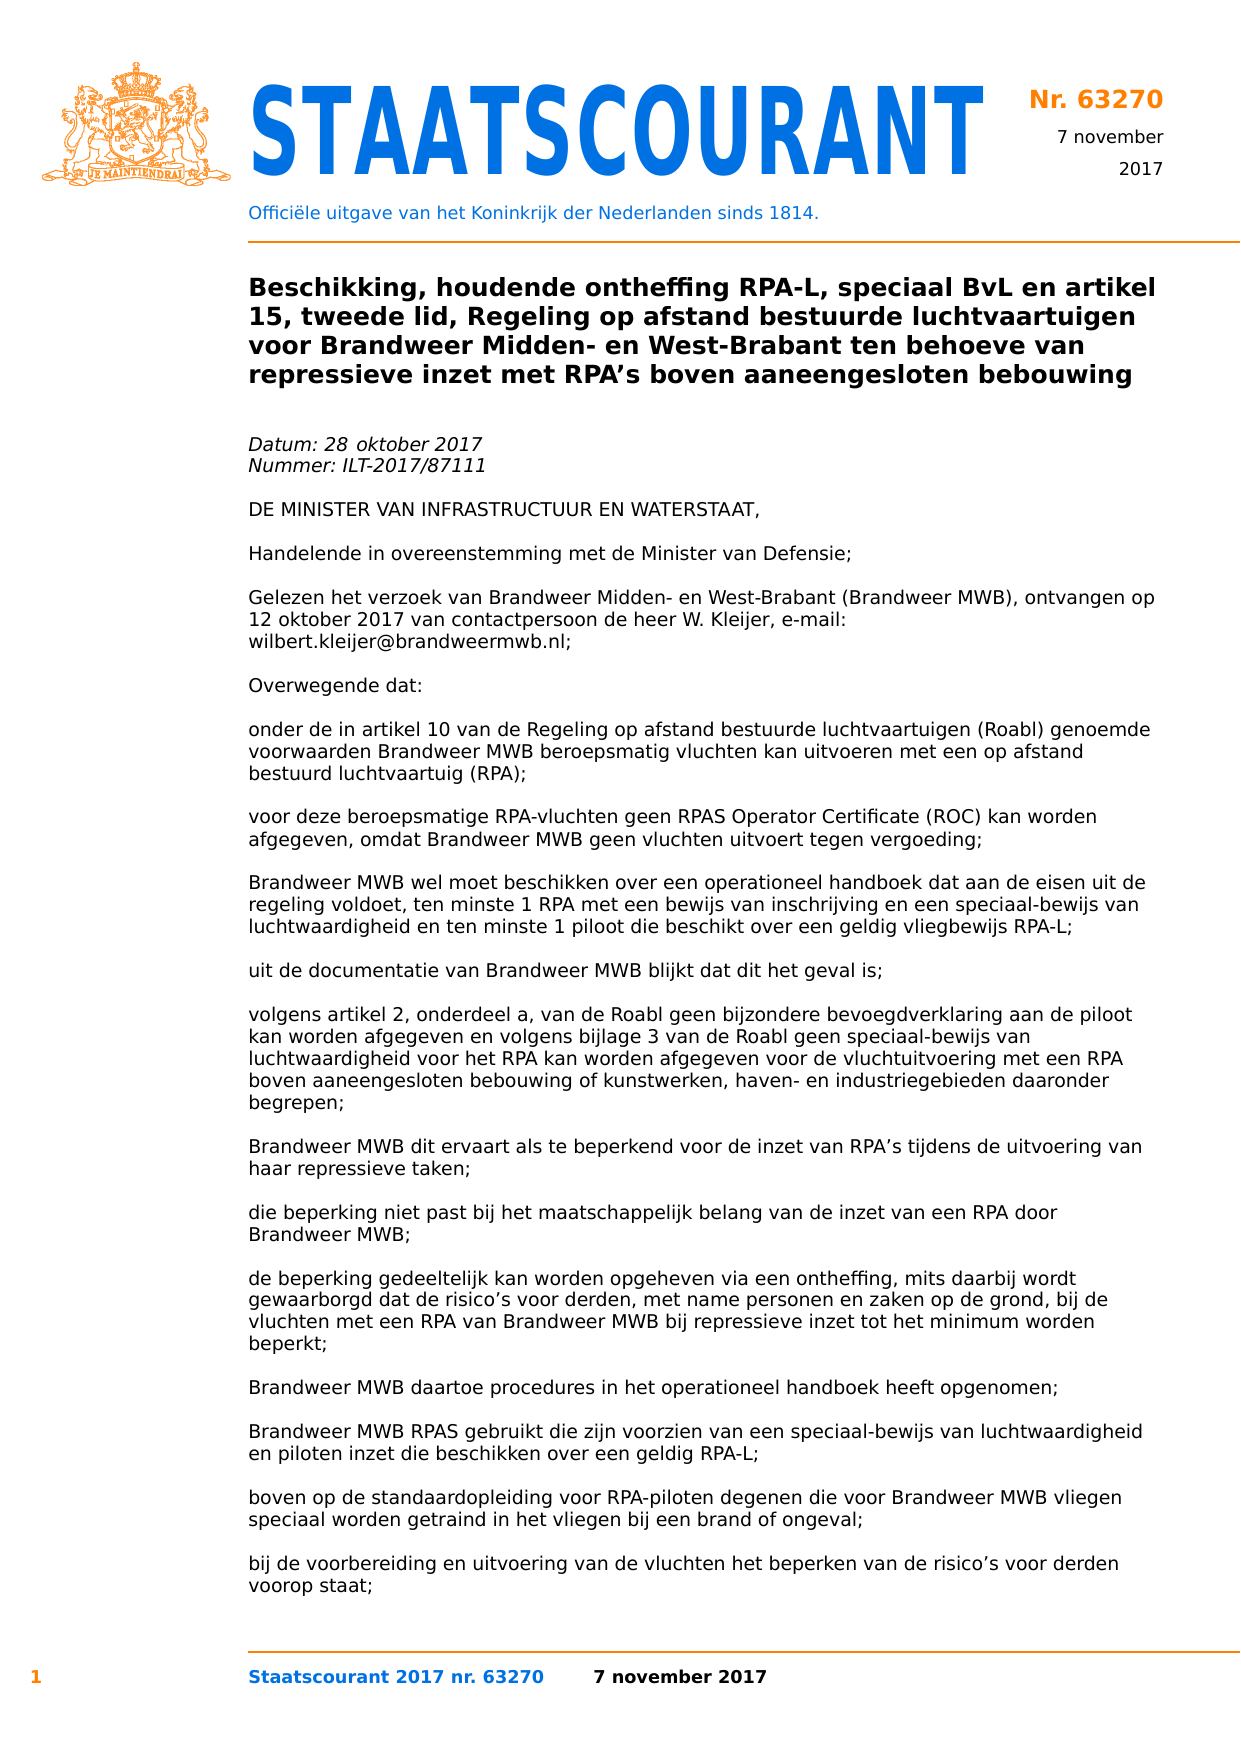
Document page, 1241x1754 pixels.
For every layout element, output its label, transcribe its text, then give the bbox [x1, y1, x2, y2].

text voor deze beroepsmatige RPA-vluchten geen RPAS Operator Certificate (ROC) kan worden afgegeven, omdat Brandweer MWB geen vluchten uitvoert tegen vergoeding; [248, 806, 1163, 850]
text Gelezen het verzoek van Brandweer Midden- en West-Brabant (Brandweer MWB), ontvangen op 12 oktober 2017 van contactpersoon de heer W. Kleijer, e-mail: wilbert.kleijer@brandweermwb.nl; [248, 587, 1163, 653]
text Datum: 28 oktober 2017 [248, 433, 1163, 455]
text Brandweer MWB wel moet beschikken over een operationeel handboek dat aan de eisen uit de regeling voldoet, ten minste 1 RPA met een bewijs van inschrijving en een speciaal-bewijs van luchtwaardigheid en ten minste 1 piloot die beschikt over een geldig vliegbewijs RPA-L; [248, 872, 1163, 938]
subtitle Beschikking, houdende ontheffing RPA-L, speciaal BvL en artikel 15, tweede lid, Regeling op afstand bestuurde luchtvaartuigen voor Brandweer Midden- en West-Brabant ten behoeve van repressieve inzet met RPA’s boven aaneengesloten bebouwing [248, 273, 1163, 390]
text onder de in artikel 10 van de Regeling op afstand bestuurde luchtvaartuigen (Roabl) genoemde voorwaarden Brandweer MWB beroepsmatig vluchten kan uitvoeren met een op afstand bestuurd luchtvaartuig (RPA); [248, 719, 1163, 784]
text die beperking niet past bij het maatschappelijk belang van de inzet van een RPA door Brandweer MWB; [248, 1202, 1163, 1246]
table_header [25, 62, 248, 241]
text Brandweer MWB RPAS gebruikt die zijn voorzien van een speciaal-bewijs van luchtwaardigheid en piloten inzet die beschikken over een geldig RPA-L; [248, 1421, 1163, 1465]
text DE MINISTER VAN INFRASTRUCTUUR EN WATERSTAAT, [248, 499, 1163, 521]
text Brandweer MWB daartoe procedures in het operationeel handboek heeft opgenomen; [248, 1377, 1163, 1399]
text Brandweer MWB dit ervaart als te beperkend voor de inzet van RPA’s tijdens de uitvoering van haar repressieve taken; [248, 1136, 1163, 1180]
text volgens artikel 2, onderdeel a, van de Roabl geen bijzondere bevoegdverklaring aan de piloot kan worden afgegeven en volgens bijlage 3 van de Roabl geen speciaal-bewijs van luchtwaardigheid voor het RPA kan worden afgegeven voor de vluchtuitvoering met een RPA boven aaneengesloten bebouwing of kunstwerken, haven- en industriegebieden daaronder begrepen; [248, 1004, 1163, 1114]
text de beperking gedeeltelijk kan worden opgeheven via een ontheffing, mits daarbij wordt gewaarborgd dat de risico’s voor derden, met name personen en zaken op de grond, bij de vluchten met een RPA van Brandweer MWB bij repressieve inzet tot het minimum worden beperkt; [248, 1267, 1163, 1355]
text uit de documentatie van Brandweer MWB blijkt dat dit het geval is; [248, 960, 1163, 982]
text Handelende in overeenstemming met de Minister van Defensie; [248, 543, 1163, 565]
text boven op de standaardopleiding voor RPA-piloten degenen die voor Brandweer MWB vliegen speciaal worden getraind in het vliegen bij een brand of ongeval; [248, 1487, 1163, 1531]
picture [41, 62, 231, 186]
table_header STAATSCOURANT [248, 62, 998, 203]
table_cell Officiële uitgave van het Koninkrijk der Nederlanden sinds 1814. [248, 203, 1240, 241]
table_cell 7 november [998, 121, 1240, 153]
text Nummer: ILT-2017/87111 [248, 455, 1163, 477]
text bij de voorbereiding en uitvoering van de vluchten het beperken van de risico’s voor derden voorop staat; [248, 1553, 1163, 1597]
text Overwegende dat: [248, 675, 1163, 697]
table_cell 2017 [998, 153, 1240, 203]
table_header Nr. 63270 [998, 62, 1240, 121]
